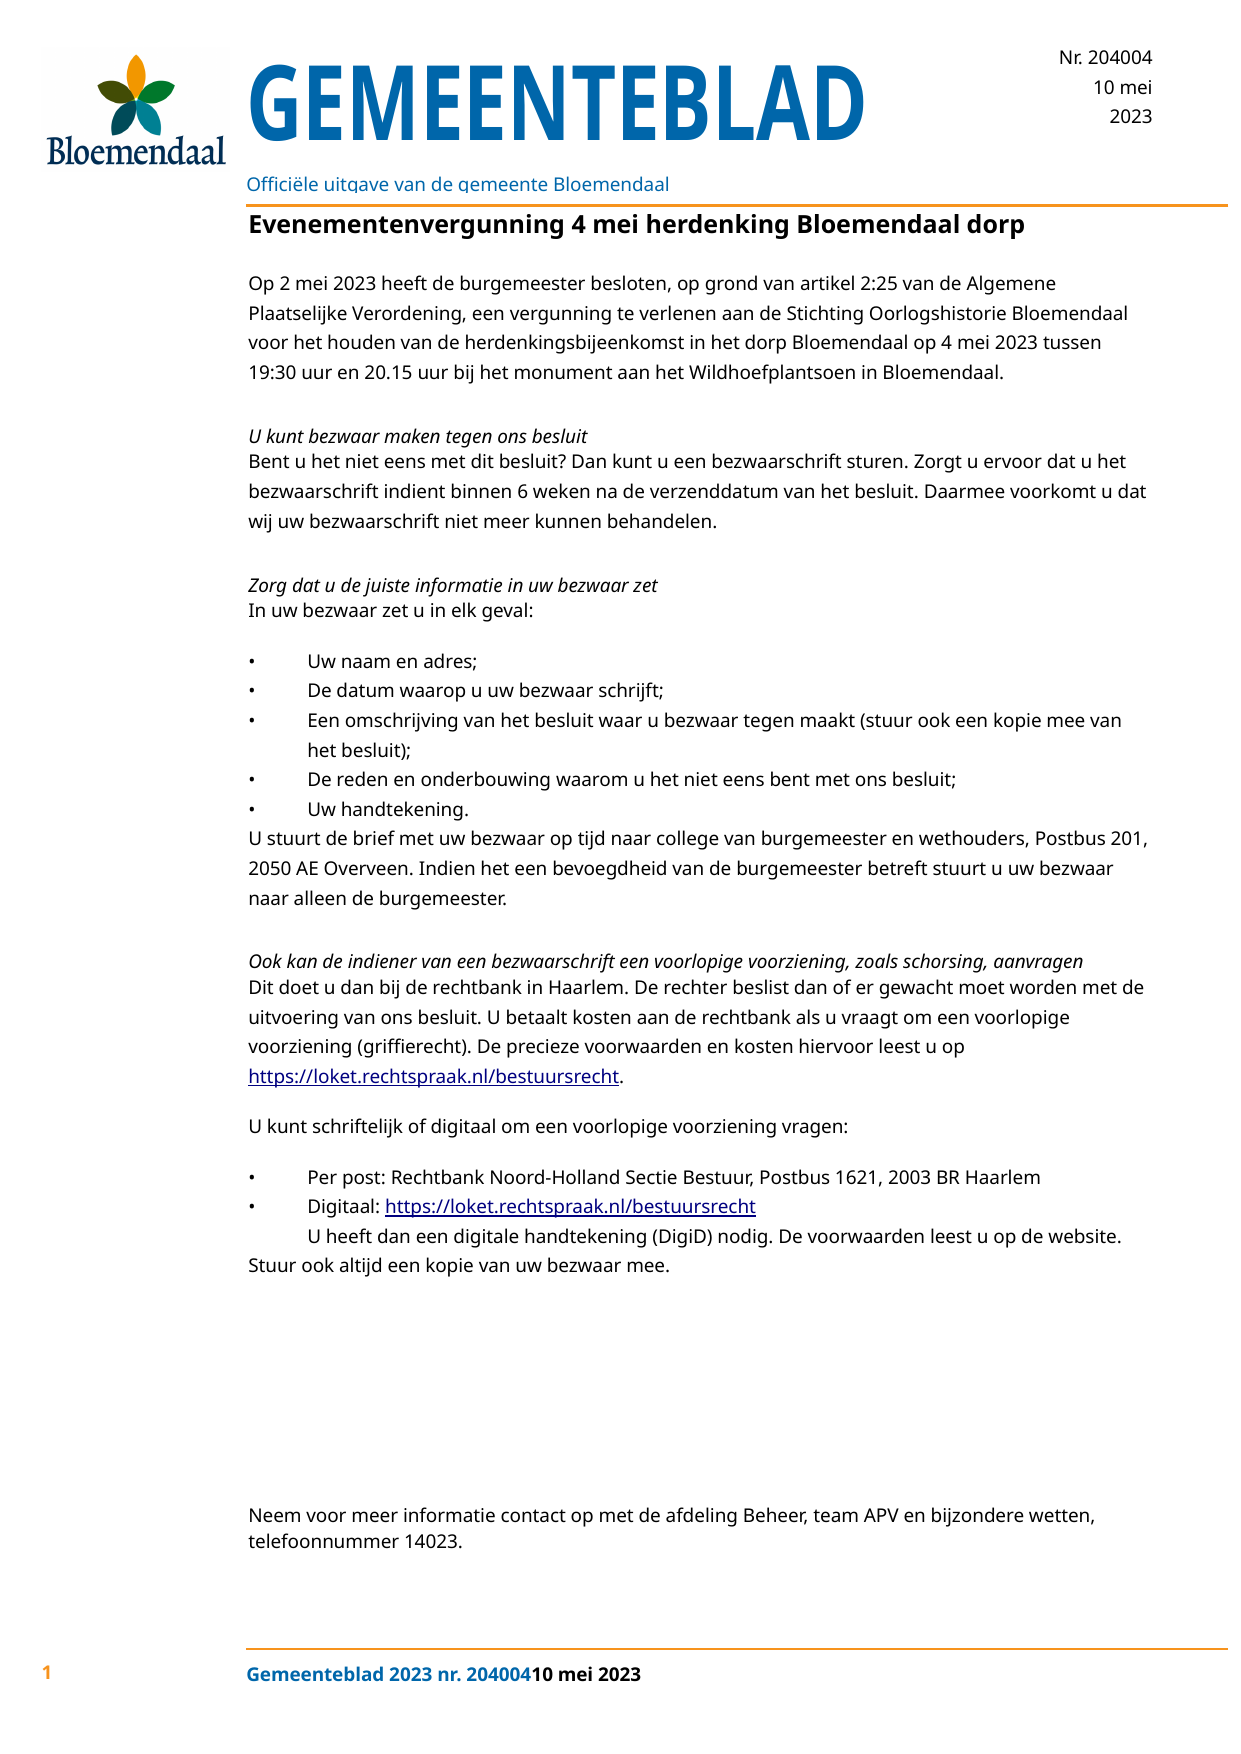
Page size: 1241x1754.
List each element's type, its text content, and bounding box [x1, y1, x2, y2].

text Op 2 mei 2023 heeft de burgemeester besloten, op grond van artikel 2:25 van de Algemene Plaatselijke Verordening, een vergunning te verlenen aan de Stichting Oorlogshistorie Bloemendaal voor het houden van de herdenkingsbijeenkomst in het dorp Bloemendaal op 4 mei 2023 tussen 19:30 uur en 20.15 uur bij het monument aan het Wildhoefplantsoen in Bloemendaal. [248, 270, 1152, 385]
text In uw bezwaar zet u in elk geval: [248, 598, 1152, 623]
text Zorg dat u de juiste informatie in uw bezwaar zet [248, 572, 1152, 598]
list De datum waarop u uw bezwaar schrijft; [248, 678, 1152, 703]
text Neem voor meer informatie contact op met de afdeling Beheer, team APV en bijzondere wetten, telefoonnummer 14023. [248, 1502, 1152, 1554]
text Dit doet u dan bij de rechtbank in Haarlem. De rechter beslist dan of er gewacht moet worden met de uitvoering van ons besluit. U betaalt kosten aan de rechtbank als u vraagt om een voorlopige voorziening (griffierecht). De precieze voorwaarden en kosten hiervoor leest u op https://loket.rechtspraak.nl/bestuursrecht. [248, 974, 1152, 1089]
picture [41, 47, 231, 172]
text Stuur ook altijd een kopie van uw bezwaar mee. [248, 1253, 1152, 1278]
list Uw handtekening. [248, 796, 1152, 822]
list De reden en onderbouwing waarom u het niet eens bent met ons besluit; [248, 766, 1152, 792]
text Ook kan de indiener van een bezwaarschrift een voorlopige voorziening, zoals schorsing, aanvragen [248, 949, 1152, 974]
text U kunt bezwaar maken tegen ons besluit [248, 423, 1152, 449]
text Bent u het niet eens met dit besluit? Dan kunt u een bezwaarschrift sturen. Zorgt u ervoor dat u het bezwaarschrift indient binnen 6 weken na de verzenddatum van het besluit. Daarmee voorkomt u dat wij uw bezwaarschrift niet meer kunnen behandelen. [248, 449, 1152, 534]
text Evenementenvergunning 4 mei herdenking Bloemendaal dorp [248, 207, 1152, 241]
list Een omschrijving van het besluit waar u bezwaar tegen maakt (stuur ook een kopie mee van het besluit); [248, 707, 1152, 762]
list Per post: Rechtbank Noord-Holland Sectie Bestuur, Postbus 1621, 2003 BR Haarlem [248, 1164, 1152, 1190]
list Uw naam en adres; [248, 648, 1152, 674]
text U kunt schriftelijk of digitaal om een voorlopige voorziening vragen: [248, 1113, 1152, 1139]
text U stuurt de brief met uw bezwaar op tijd naar college van burgemeester en wethouders, Postbus 201, 2050 AE Overveen. Indien het een bevoegdheid van de burgemeester betreft stuurt u uw bezwaar naar alleen de burgemeester. [248, 826, 1152, 910]
list U heeft dan een digitale handtekening (DigiD) nodig. De voorwaarden leest u op de website. [248, 1223, 1152, 1249]
list Digitaal: https://loket.rechtspraak.nl/bestuursrecht [248, 1193, 1152, 1219]
